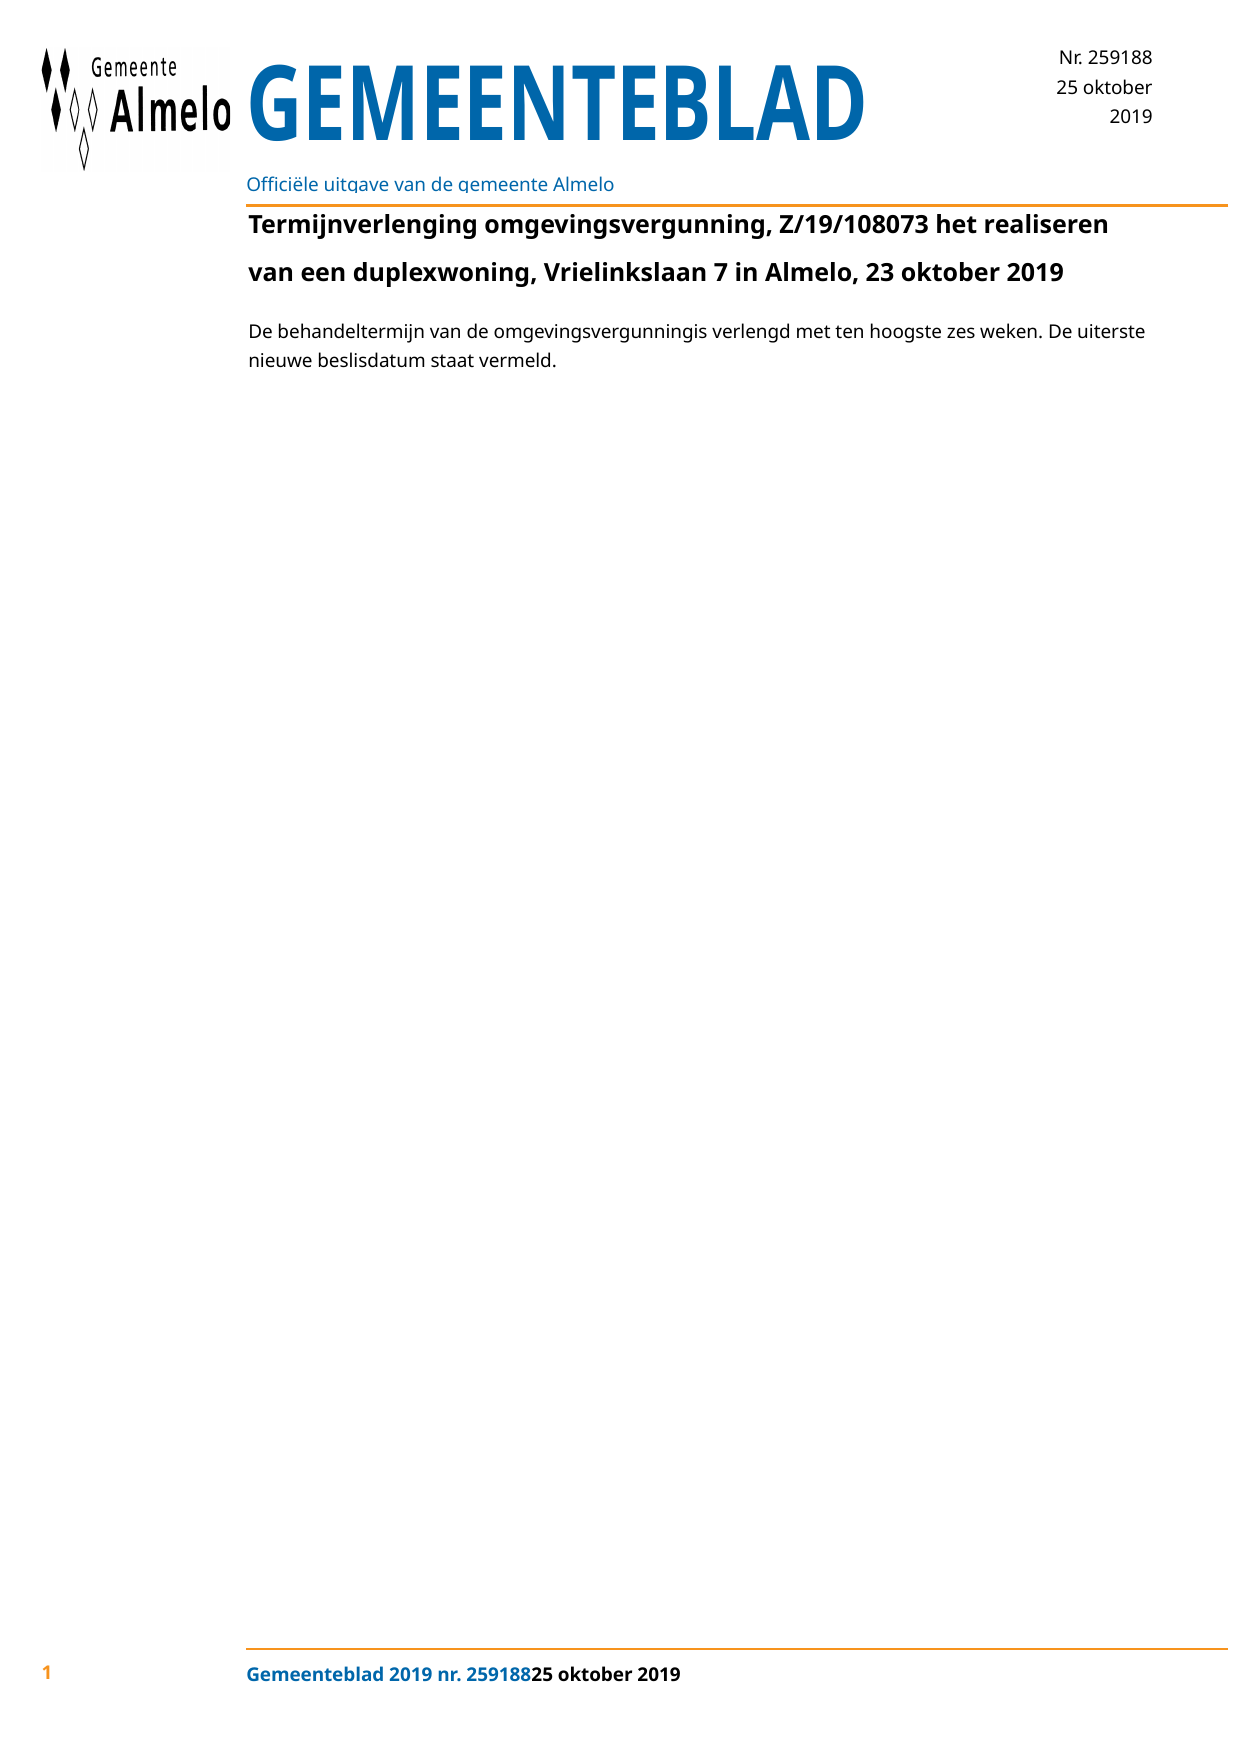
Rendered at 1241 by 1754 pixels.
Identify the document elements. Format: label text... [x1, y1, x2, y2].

picture [41, 47, 231, 172]
text Termijnverlenging omgevingsvergunning, Z/19/108073 het realiseren van een duplexwoning, Vrielinkslaan 7 in Almelo, 23 oktober 2019 [248, 207, 1152, 288]
text De behandeltermijn van de omgevingsvergunningis verlengd met ten hoogste zes weken. De uiterste nieuwe beslisdatum staat vermeld. [248, 318, 1152, 373]
